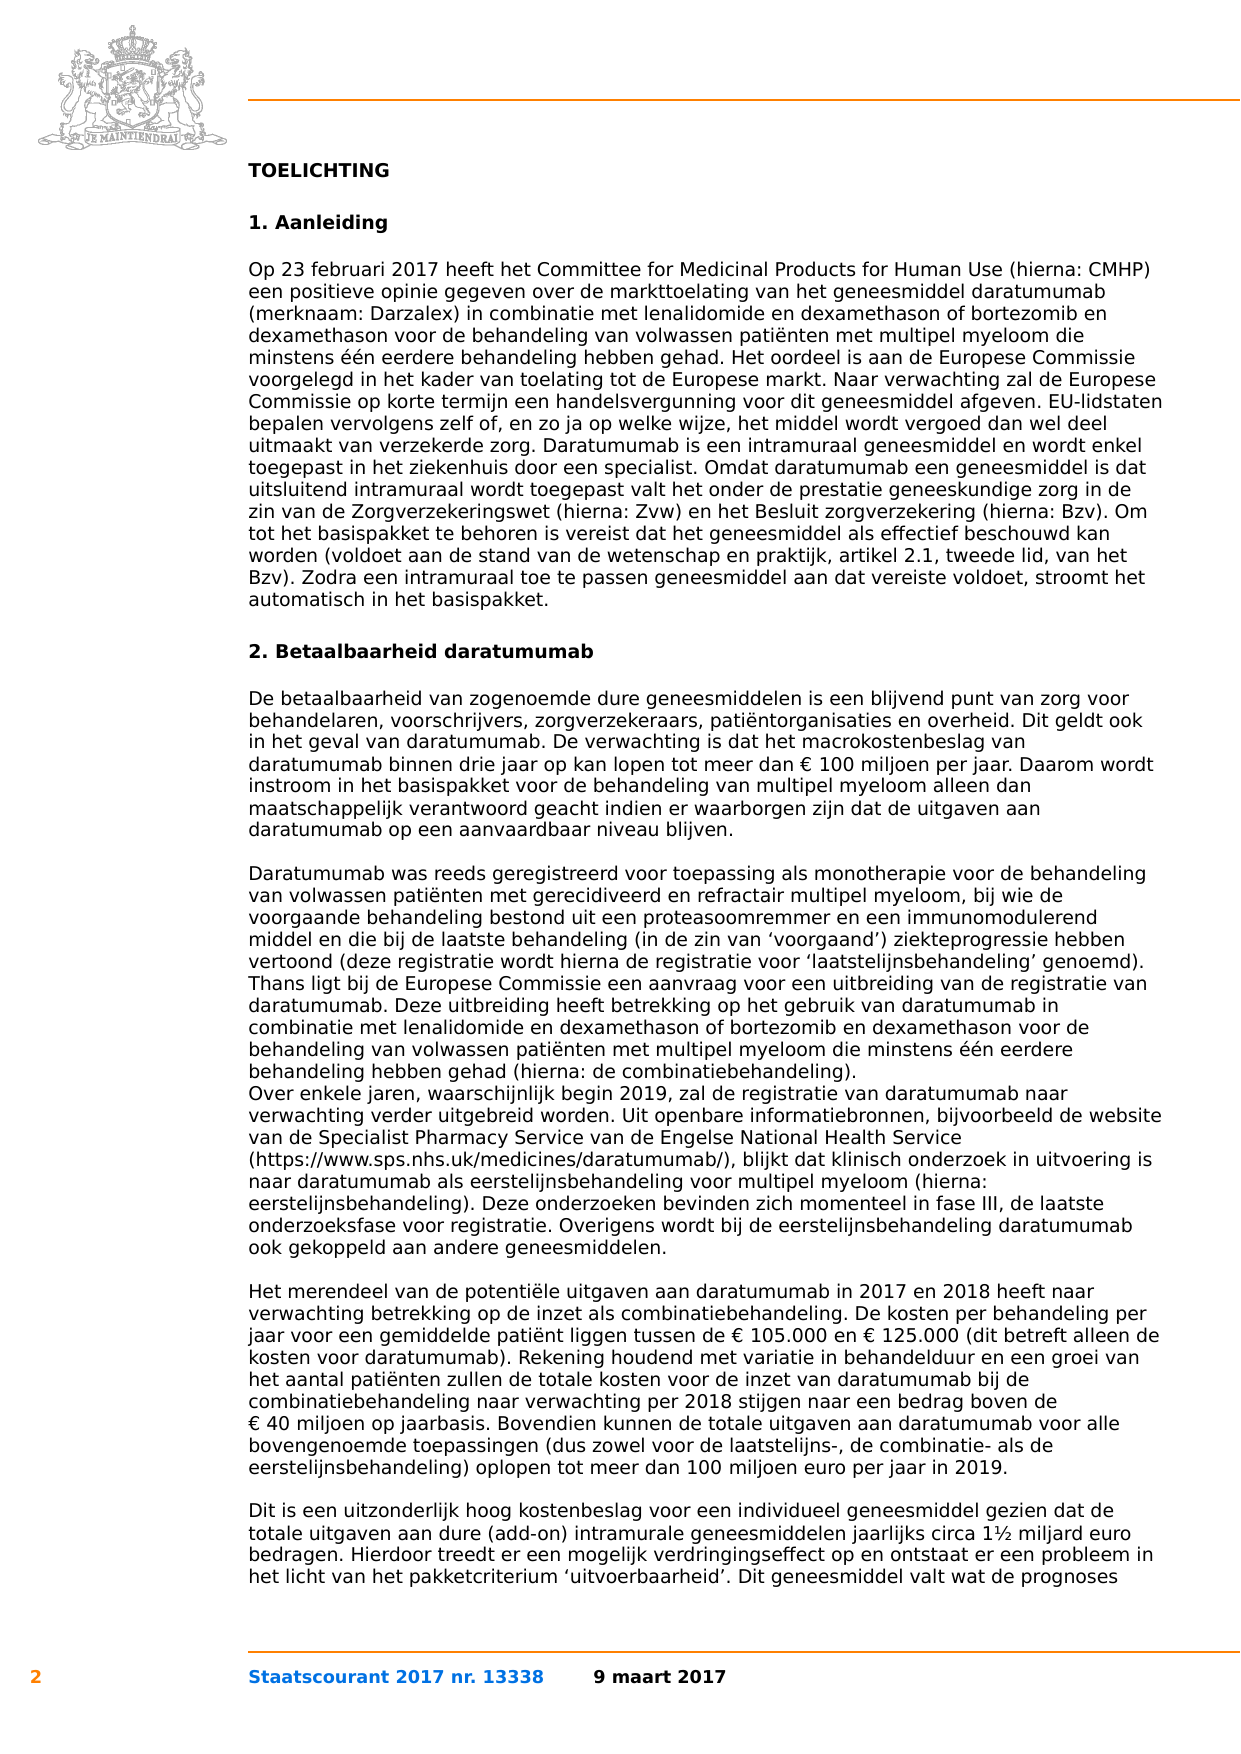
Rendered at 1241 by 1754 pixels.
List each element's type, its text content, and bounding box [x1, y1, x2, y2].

text Thans ligt bij de Europese Commissie een aanvraag voor een uitbreiding van de registratie van daratumumab. Deze uitbreiding heeft betrekking op het gebruik van daratumumab in combinatie met lenalidomide en dexamethason of bortezomib en dexamethason voor de behandeling van volwassen patiënten met multipel myeloom die minstens één eerdere behandeling hebben gehad (hierna: de combinatiebehandeling). [248, 973, 1163, 1083]
text Over enkele jaren, waarschijnlijk begin 2019, zal de registratie van daratumumab naar verwachting verder uitgebreid worden. Uit openbare informatiebronnen, bijvoorbeeld de website van de Specialist Pharmacy Service van de Engelse National Health Service (https://www.sps.nhs.uk/medicines/daratumumab/), blijkt dat klinisch onderzoek in uitvoering is naar daratumumab als eerstelijnsbehandeling voor multipel myeloom (hierna: eerstelijnsbehandeling). Deze onderzoeken bevinden zich momenteel in fase III, de laatste onderzoeksfase voor registratie. Overigens wordt bij de eerstelijnsbehandeling daratumumab ook gekoppeld aan andere geneesmiddelen. [248, 1083, 1163, 1259]
text Daratumumab was reeds geregistreerd voor toepassing als monotherapie voor de behandeling van volwassen patiënten met gerecidiveerd en refractair multipel myeloom, bij wie de voorgaande behandeling bestond uit een proteasoomremmer en een immunomodulerend middel en die bij de laatste behandeling (in de zin van ‘voorgaand’) ziekteprogressie hebben vertoond (deze registratie wordt hierna de registratie voor ‘laatstelijnsbehandeling’ genoemd). [248, 863, 1163, 973]
text Dit is een uitzonderlijk hoog kostenbeslag voor een individueel geneesmiddel gezien dat de totale uitgaven aan dure (add-on) intramurale geneesmiddelen jaarlijks circa 1½ miljard euro bedragen. Hierdoor treedt er een mogelijk verdringingseffect op en ontstaat er een probleem in het licht van het pakketcriterium ‘uitvoerbaarheid’. Dit geneesmiddel valt wat de prognoses [248, 1500, 1163, 1588]
text Op 23 februari 2017 heeft het Committee for Medicinal Products for Human Use (hierna: CMHP) een positieve opinie gegeven over de markttoelating van het geneesmiddel daratumumab (merknaam: Darzalex) in combinatie met lenalidomide en dexamethason of bortezomib en dexamethason voor de behandeling van volwassen patiënten met multipel myeloom die minstens één eerdere behandeling hebben gehad. Het oordeel is aan de Europese Commissie voorgelegd in het kader van toelating tot de Europese markt. Naar verwachting zal de Europese Commissie op korte termijn een handelsvergunning voor dit geneesmiddel afgeven. EU-lidstaten bepalen vervolgens zelf of, en zo ja op welke wijze, het middel wordt vergoed dan wel deel uitmaakt van verzekerde zorg. Daratumumab is een intramuraal geneesmiddel en wordt enkel toegepast in het ziekenhuis door een specialist. Omdat daratumumab een geneesmiddel is dat uitsluitend intramuraal wordt toegepast valt het onder de prestatie geneeskundige zorg in de zin van de Zorgverzekeringswet (hierna: Zvw) en het Besluit zorgverzekering (hierna: Bzv). Om tot het basispakket te behoren is vereist dat het geneesmiddel als effectief beschouwd kan worden (voldoet aan de stand van de wetenschap en praktijk, artikel 2.1, tweede lid, van het Bzv). Zodra een intramuraal toe te passen geneesmiddel aan dat vereiste voldoet, stroomt het automatisch in het basispakket. [248, 259, 1163, 611]
text De betaalbaarheid van zogenoemde dure geneesmiddelen is een blijvend punt van zorg voor behandelaren, voorschrijvers, zorgverzekeraars, patiëntorganisaties en overheid. Dit geldt ook in het geval van daratumumab. De verwachting is dat het macrokostenbeslag van daratumumab binnen drie jaar op kan lopen tot meer dan € 100 miljoen per jaar. Daarom wordt instroom in het basispakket voor de behandeling van multipel myeloom alleen dan maatschappelijk verantwoord geacht indien er waarborgen zijn dat de uitgaven aan daratumumab op een aanvaardbaar niveau blijven. [248, 687, 1163, 841]
text Het merendeel van de potentiële uitgaven aan daratumumab in 2017 en 2018 heeft naar verwachting betrekking op de inzet als combinatiebehandeling. De kosten per behandeling per jaar voor een gemiddelde patiënt liggen tussen de € 105.000 en € 125.000 (dit betreft alleen de kosten voor daratumumab). Rekening houdend met variatie in behandelduur en een groei van het aantal patiënten zullen de totale kosten voor de inzet van daratumumab bij de combinatiebehandeling naar verwachting per 2018 stijgen naar een bedrag boven de € 40 miljoen op jaarbasis. Bovendien kunnen de totale uitgaven aan daratumumab voor alle bovengenoemde toepassingen (dus zowel voor de laatstelijns-, de combinatie- als de eerstelijnsbehandeling) oplopen tot meer dan 100 miljoen euro per jaar in 2019. [248, 1281, 1163, 1478]
subtitle 1. Aanleiding [248, 212, 1163, 234]
picture [38, 25, 227, 150]
subtitle 2. Betaalbaarheid daratumumab [248, 641, 1163, 662]
subtitle TOELICHTING [248, 160, 1163, 182]
